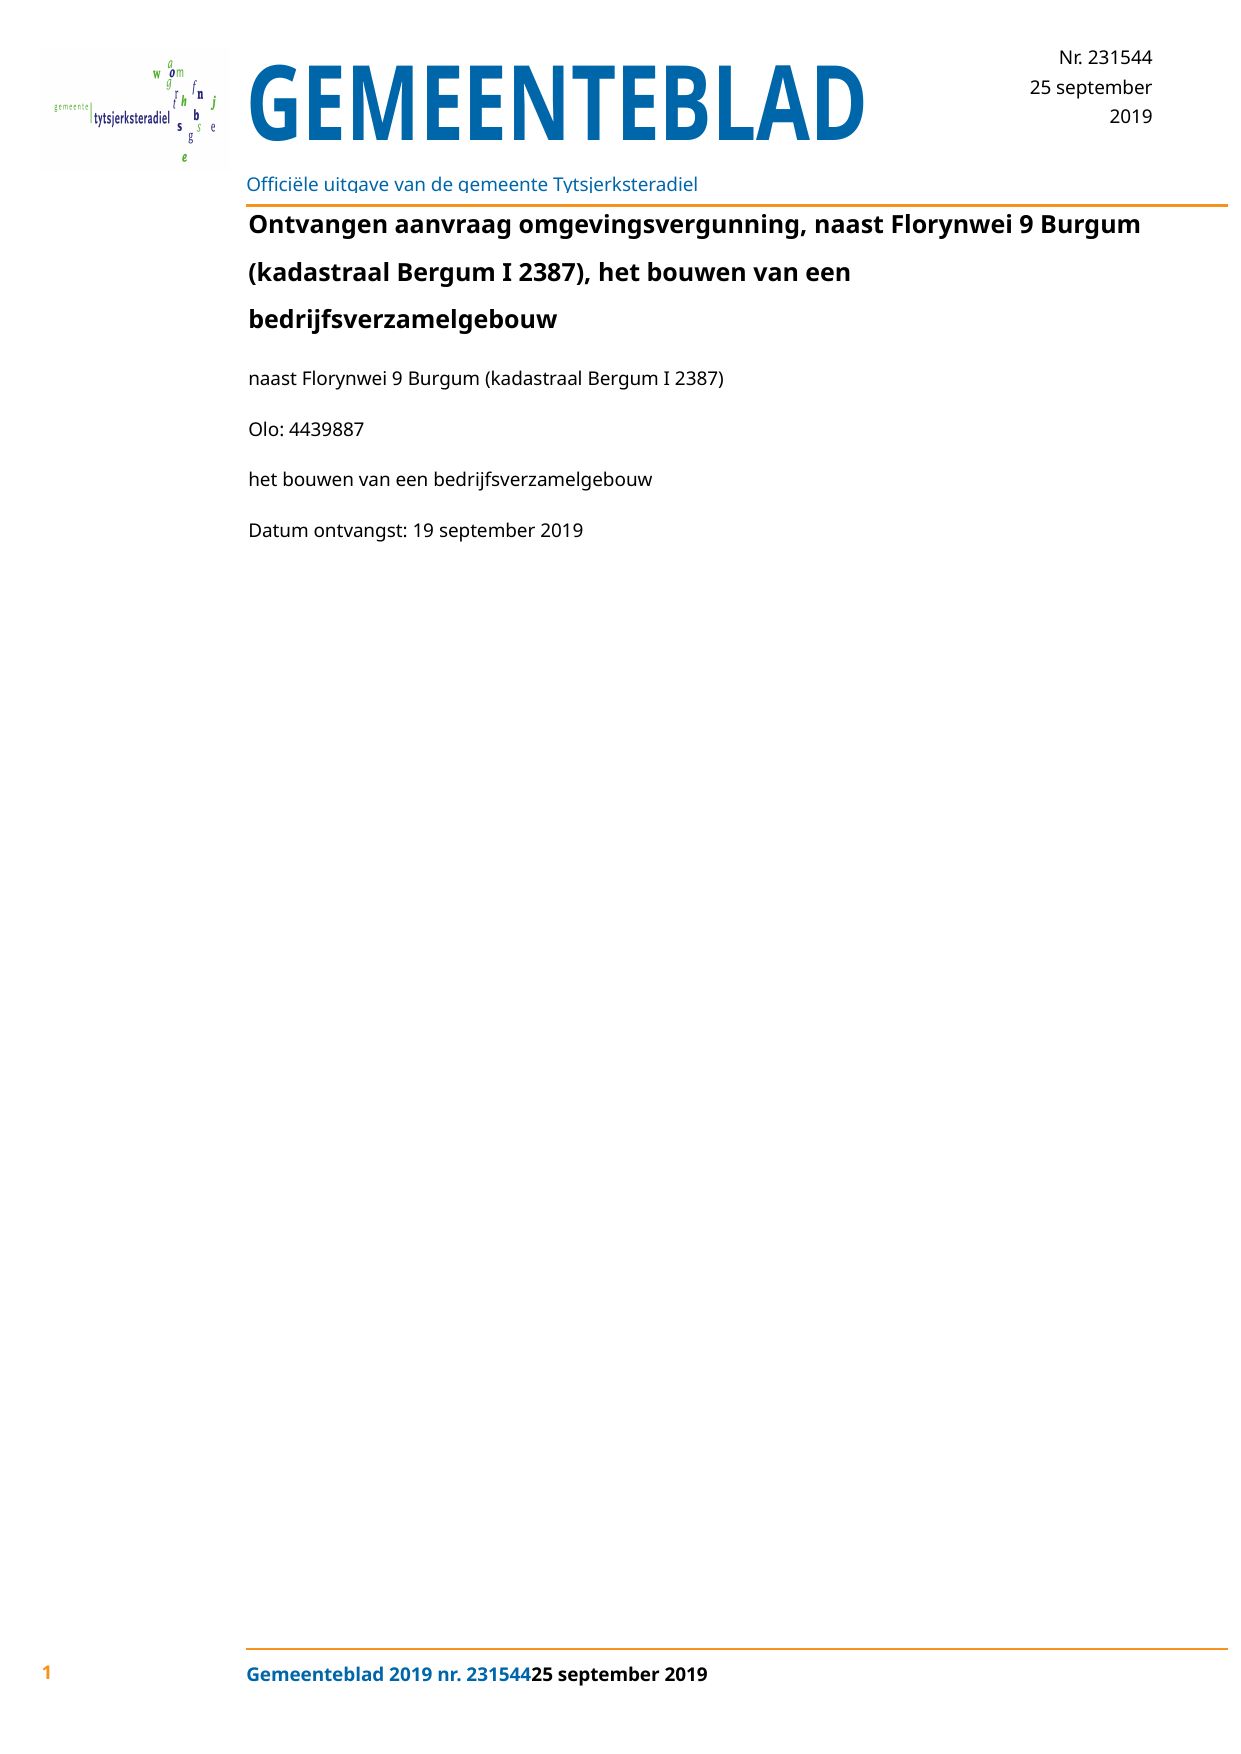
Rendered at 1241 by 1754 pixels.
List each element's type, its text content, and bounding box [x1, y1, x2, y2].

text het bouwen van een bedrijfsverzamelgebouw [248, 466, 1152, 492]
text Ontvangen aanvraag omgevingsvergunning, naast Florynwei 9 Burgum (kadastraal Bergum I 2387), het bouwen van een bedrijfsverzamelgebouw [248, 207, 1152, 336]
text naast Florynwei 9 Burgum (kadastraal Bergum I 2387) [248, 366, 1152, 391]
picture [41, 47, 231, 172]
text Olo: 4439887 [248, 416, 1152, 442]
text Datum ontvangst: 19 september 2019 [248, 517, 1152, 542]
